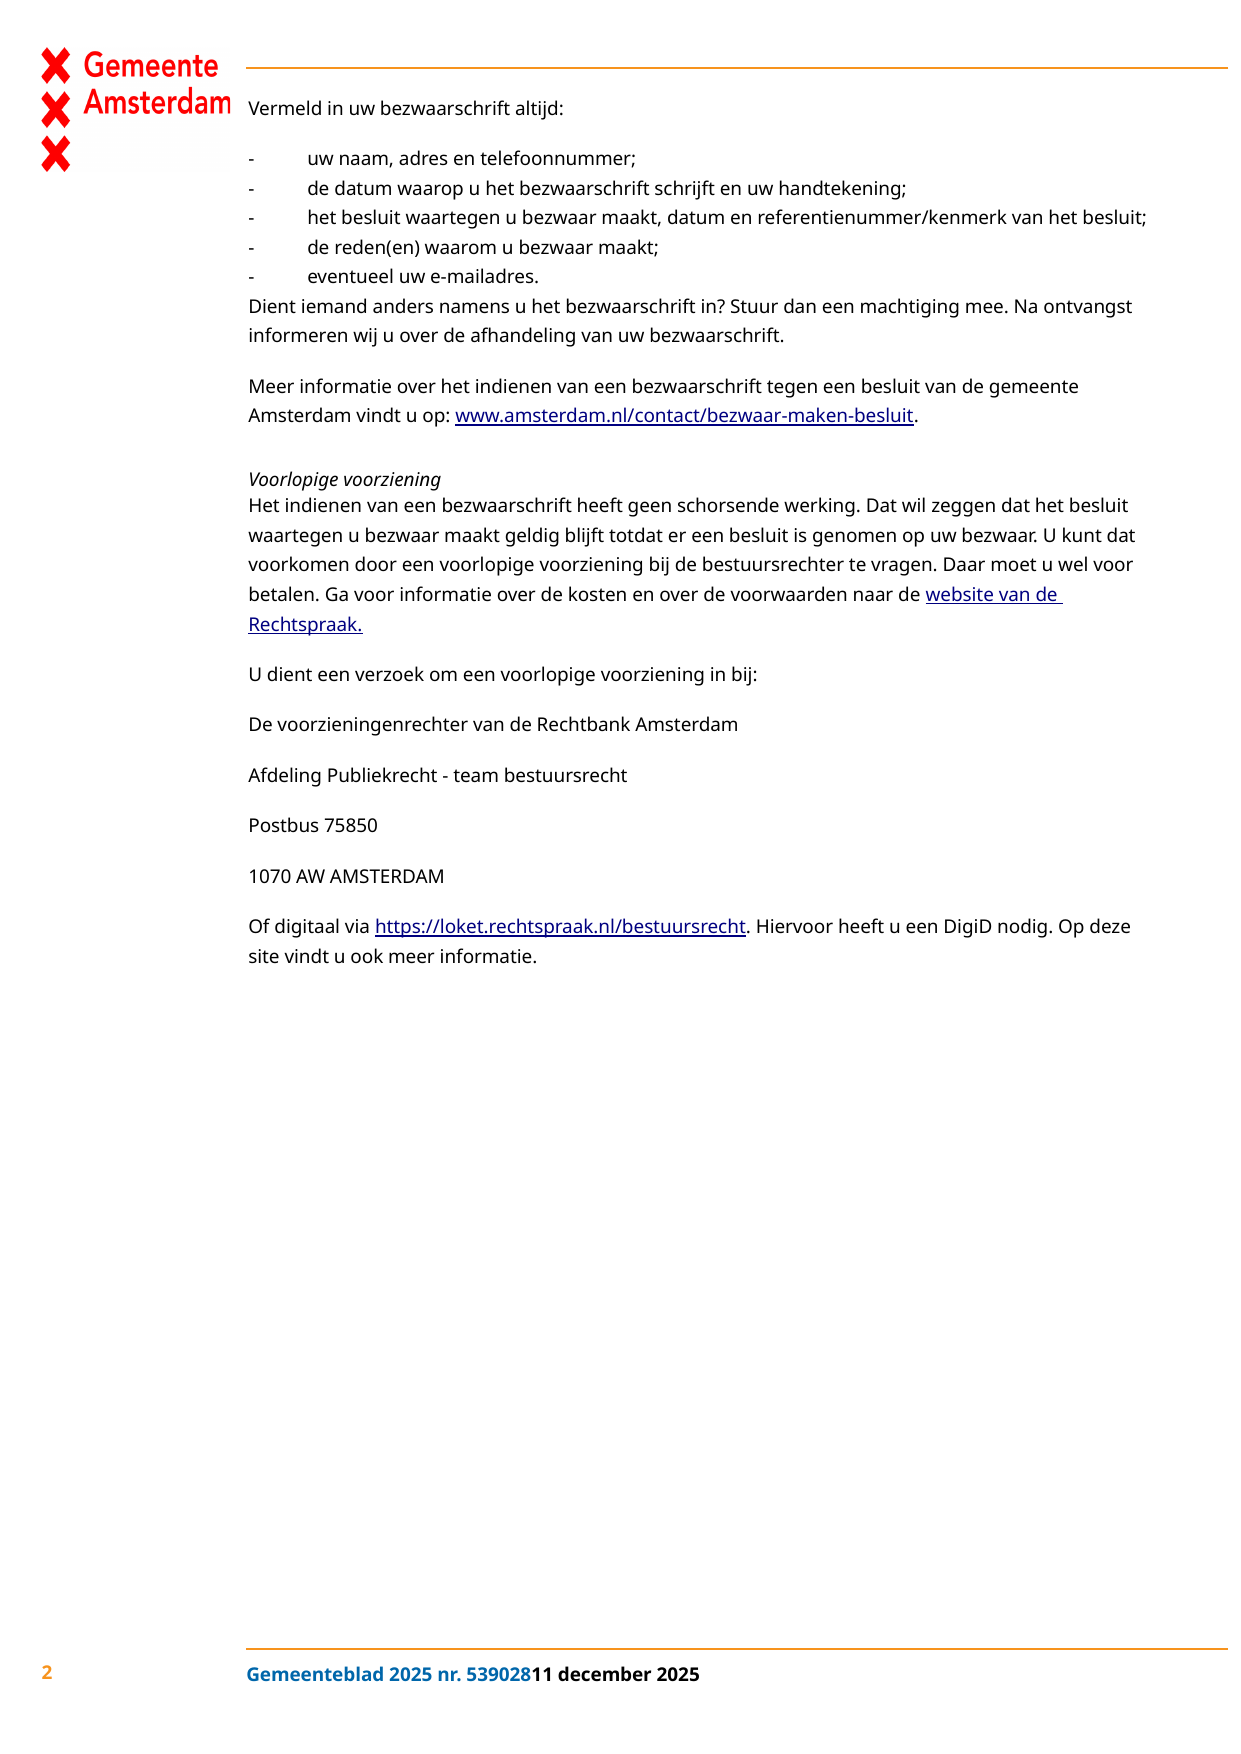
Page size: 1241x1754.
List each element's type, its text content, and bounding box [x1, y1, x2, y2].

list de reden(en) waarom u bezwaar maakt; [248, 234, 1152, 260]
text Postbus 75850 [248, 812, 1152, 838]
text 1070 AW AMSTERDAM [248, 863, 1152, 888]
list het besluit waartegen u bezwaar maakt, datum en referentienummer/kenmerk van het besluit; [248, 204, 1152, 230]
text Dient iemand anders namens u het bezwaarschrift in? Stuur dan een machtiging mee. Na ontvangst informeren wij u over de afhandeling van uw bezwaarschrift. [248, 293, 1152, 348]
text Voorlopige voorziening [248, 467, 1152, 492]
list eventueel uw e-mailadres. [248, 263, 1152, 289]
picture [41, 47, 231, 172]
text Meer informatie over het indienen van een bezwaarschrift tegen een besluit van de gemeente Amsterdam vindt u op: www.amsterdam.nl/contact/bezwaar-maken-besluit. [248, 373, 1152, 428]
text Het indienen van een bezwaarschrift heeft geen schorsende werking. Dat wil zeggen dat het besluit waartegen u bezwaar maakt geldig blijft totdat er een besluit is genomen op uw bezwaar. U kunt dat voorkomen door een voorlopige voorziening bij de bestuursrechter te vragen. Daar moet u wel voor betalen. Ga voor informatie over de kosten en over de voorwaarden naar de website van de Rechtspraak. [248, 492, 1152, 636]
list de datum waarop u het bezwaarschrift schrijft en uw handtekening; [248, 175, 1152, 201]
text Of digitaal via https://loket.rechtspraak.nl/bestuursrecht. Hiervoor heeft u een DigiD nodig. Op deze site vindt u ook meer informatie. [248, 913, 1152, 968]
text Afdeling Publiekrecht - team bestuursrecht [248, 762, 1152, 788]
text De voorzieningenrechter van de Rechtbank Amsterdam [248, 712, 1152, 737]
list uw naam, adres en telefoonnummer; [248, 145, 1152, 171]
text U dient een verzoek om een voorlopige voorziening in bij: [248, 661, 1152, 687]
text Vermeld in uw bezwaarschrift altijd: [248, 95, 1152, 121]
